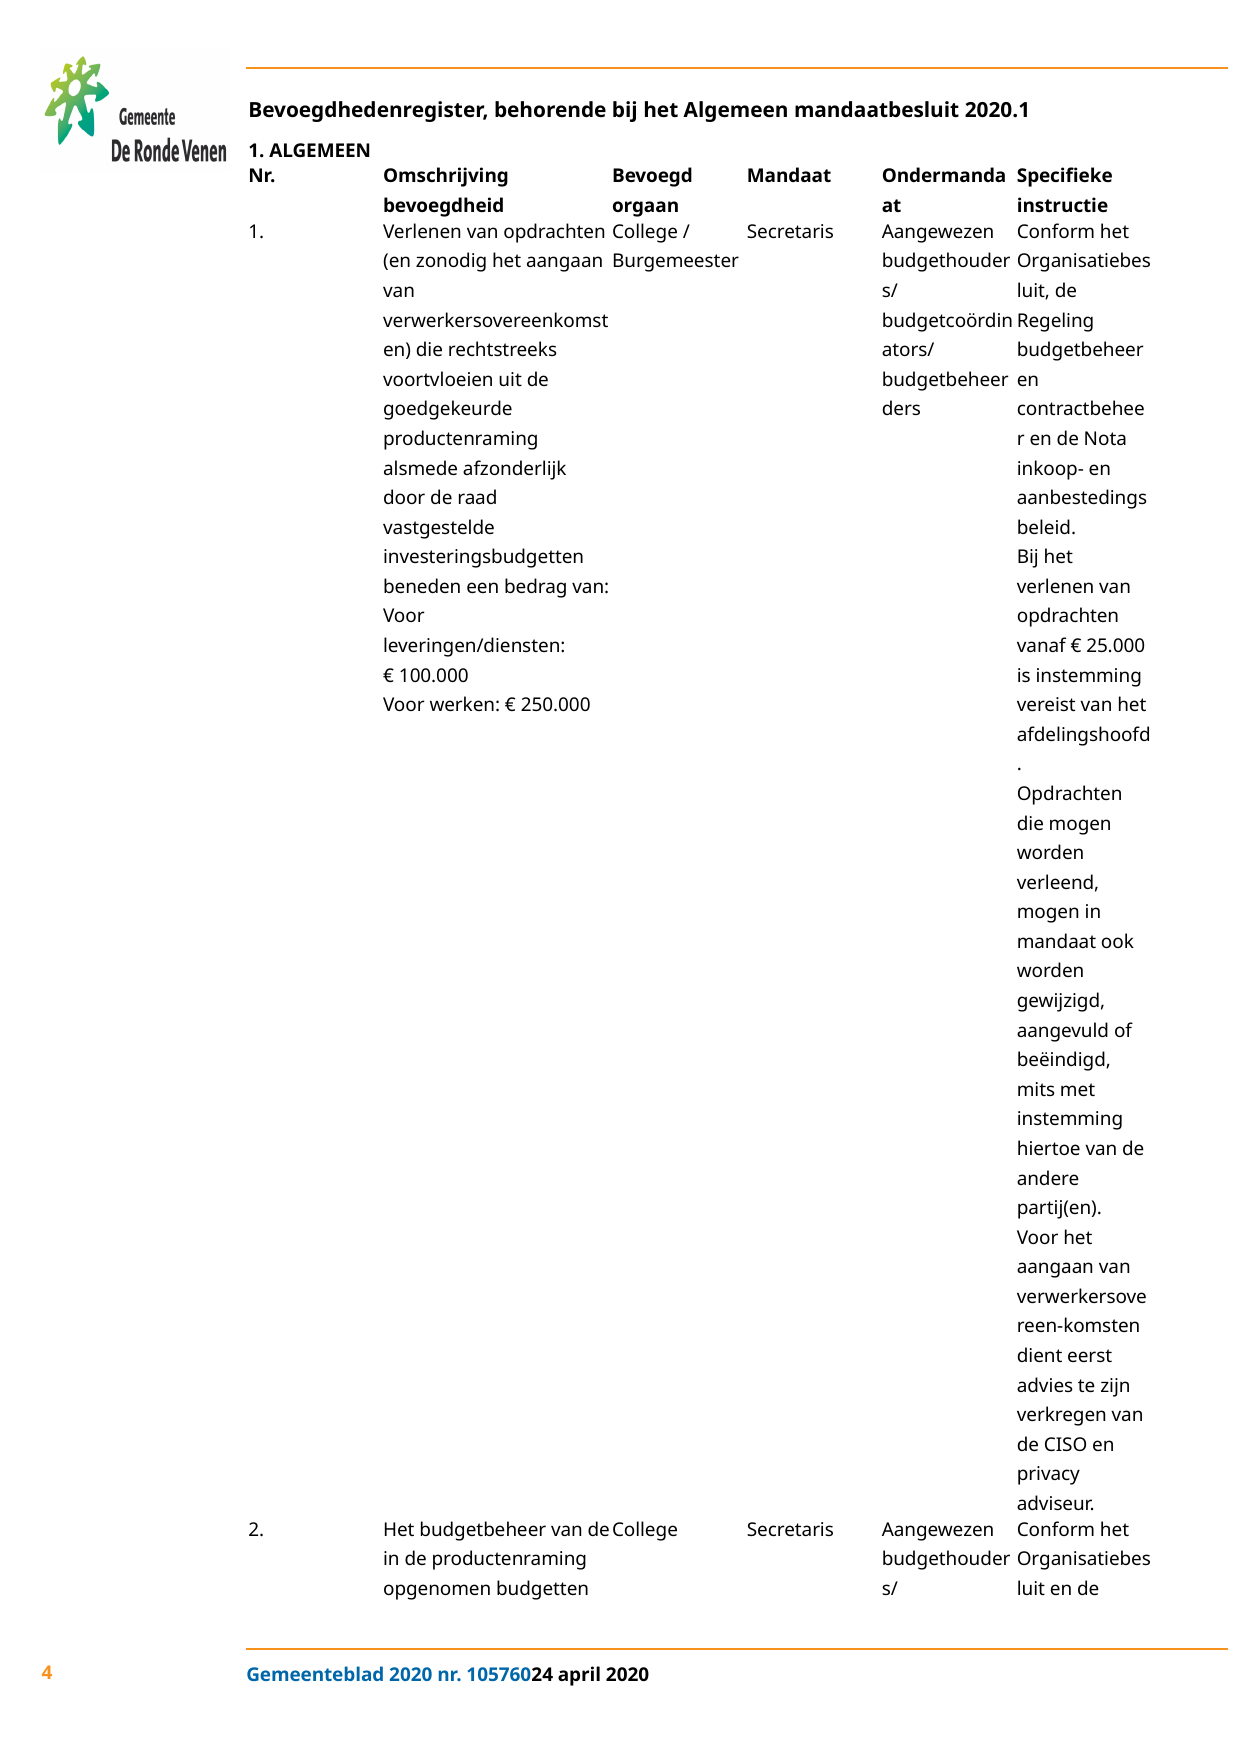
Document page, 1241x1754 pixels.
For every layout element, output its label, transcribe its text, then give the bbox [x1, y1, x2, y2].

table_cell Secretaris [747, 218, 882, 1516]
table_header Bevoegd orgaan [612, 163, 747, 218]
table_cell Aangewezen budgethouders/ [882, 1516, 1017, 1601]
table_cell Het budgetbeheer van de in de productenraming opgenomen budgetten [383, 1516, 612, 1601]
table_cell Verlenen van opdrachten (en zonodig het aangaan van verwerkersovereenkomsten) die rechtstreeks voortvloeien uit de goedgekeurde productenraming alsmede afzonderlijk door de raad vastgestelde investeringsbudgetten beneden een bedrag van: Voor leveringen/diensten: € 100.000 Voor werken: € 250.000 [383, 218, 612, 1516]
table_cell Secretaris [747, 1516, 882, 1601]
table_cell College / Burgemeester [612, 218, 747, 1516]
text Bevoegdhedenregister, behorende bij het Algemeen mandaatbesluit 2020.1 [248, 95, 1152, 123]
table_cell Conform het Organisatiebesluit, de Regeling budgetbeheer en contractbeheer en de Nota inkoop- en aanbestedingsbeleid. Bij het verlenen van opdrachten vanaf € 25.000 is instemming vereist van het afdelingshoofd. Opdrachten die mogen worden verleend, mogen in mandaat ook worden gewijzigd, aangevuld of beëindigd, mits met instemming hiertoe van de andere partij(en). Voor het aangaan van verwerkersovereen-komsten dient eerst advies te zijn verkregen van de CISO en privacy adviseur. [1017, 218, 1152, 1516]
text 1. ALGEMEEN [248, 137, 1152, 163]
table_cell College [612, 1516, 747, 1601]
table_cell 1. [248, 218, 383, 1516]
table_cell 2. [248, 1516, 383, 1601]
table_header Ondermandaat [882, 163, 1017, 218]
table_header Specifieke instructie [1017, 163, 1152, 218]
table_cell Conform het Organisatiebesluit en de [1017, 1516, 1152, 1601]
picture [41, 47, 231, 172]
table_cell Aangewezen budgethouders/ budgetcoördinators/ budgetbeheerders [882, 218, 1017, 1516]
table_header Omschrijving bevoegdheid [383, 163, 612, 218]
table_header Nr. [248, 163, 383, 218]
table_header Mandaat [747, 163, 882, 218]
